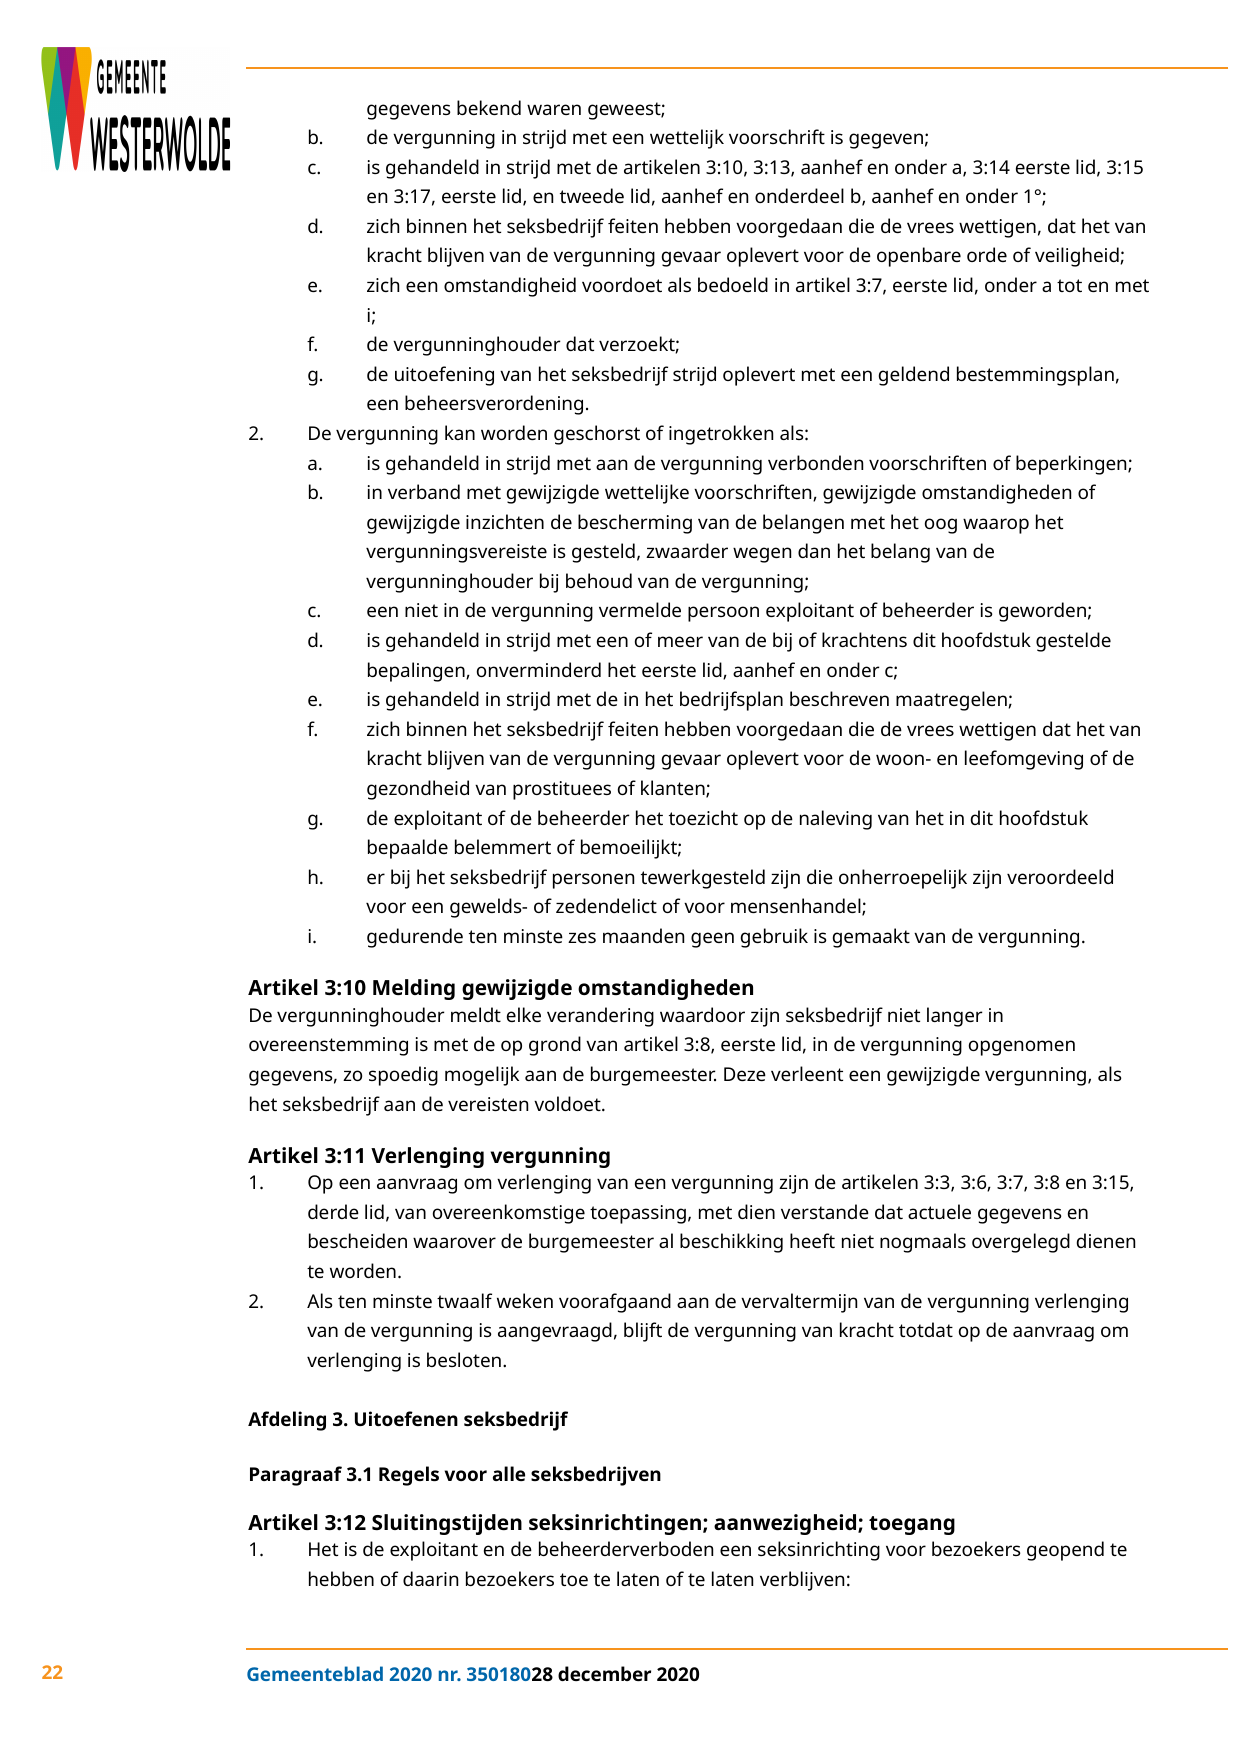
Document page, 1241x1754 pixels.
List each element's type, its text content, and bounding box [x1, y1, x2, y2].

list in verband met gewijzigde wettelijke voorschriften, gewijzigde omstandigheden of gewijzigde inzichten de bescherming van de belangen met het oog waarop het vergunningsvereiste is gesteld, zwaarder wegen dan het belang van de vergunninghouder bij behoud van de vergunning; [307, 479, 1152, 594]
list de exploitant of de beheerder het toezicht op de naleving van het in dit hoofdstuk bepaalde belemmert of bemoeilijkt; [307, 805, 1152, 860]
list is gehandeld in strijd met een of meer van de bij of krachtens dit hoofdstuk gestelde bepalingen, onverminderd het eerste lid, aanhef en onder c; [307, 627, 1152, 683]
text Artikel 3:11 Verlenging vergunning [248, 1141, 1152, 1169]
list is gehandeld in strijd met de artikelen 3:10, 3:13, aanhef en onder a, 3:14 eerste lid, 3:15 en 3:17, eerste lid, en tweede lid, aanhef en onderdeel b, aanhef en onder 1°; [307, 154, 1152, 209]
list De vergunning kan worden geschorst of ingetrokken als: [248, 420, 1152, 446]
list de uitoefening van het seksbedrijf strijd oplevert met een geldend bestemmingsplan, een beheersverordening. [307, 361, 1152, 416]
list de vergunning in strijd met een wettelijk voorschrift is gegeven; [307, 124, 1152, 150]
picture [41, 47, 231, 172]
text Artikel 3:12 Sluitingstijden seksinrichtingen; aanwezigheid; toegang [248, 1508, 1152, 1537]
list Op een aanvraag om verlenging van een vergunning zijn de artikelen 3:3, 3:6, 3:7, 3:8 en 3:15, derde lid, van overeenkomstige toepassing, met dien verstande dat actuele gegevens en bescheiden waarover de burgemeester al beschikking heeft niet nogmaals overgelegd dienen te worden. [248, 1169, 1152, 1284]
list zich binnen het seksbedrijf feiten hebben voorgedaan die de vrees wettigen dat het van kracht blijven van de vergunning gevaar oplevert voor de woon- en leefomgeving of de gezondheid van prostituees of klanten; [307, 716, 1152, 801]
list is gehandeld in strijd met aan de vergunning verbonden voorschriften of beperkingen; [307, 450, 1152, 476]
list gegevens bekend waren geweest; [307, 95, 1152, 121]
text De vergunninghouder meldt elke verandering waardoor zijn seksbedrijf niet langer in overeenstemming is met de op grond van artikel 3:8, eerste lid, in de vergunning opgenomen gegevens, zo spoedig mogelijk aan de burgemeester. Deze verleent een gewijzigde vergunning, als het seksbedrijf aan de vereisten voldoet. [248, 1002, 1152, 1116]
text Artikel 3:10 Melding gewijzigde omstandigheden [248, 973, 1152, 1002]
text Afdeling 3. Uitoefenen seksbedrijf [248, 1406, 1152, 1432]
text Paragraaf 3.1 Regels voor alle seksbedrijven [248, 1462, 1152, 1487]
list de vergunninghouder dat verzoekt; [307, 331, 1152, 357]
list zich binnen het seksbedrijf feiten hebben voorgedaan die de vrees wettigen, dat het van kracht blijven van de vergunning gevaar oplevert voor de openbare orde of veiligheid; [307, 213, 1152, 268]
list zich een omstandigheid voordoet als bedoeld in artikel 3:7, eerste lid, onder a tot en met i; [307, 272, 1152, 328]
list er bij het seksbedrijf personen tewerkgesteld zijn die onherroepelijk zijn veroordeeld voor een gewelds- of zedendelict of voor mensenhandel; [307, 864, 1152, 919]
list Als ten minste twaalf weken voorafgaand aan de vervaltermijn van de vergunning verlenging van de vergunning is aangevraagd, blijft de vergunning van kracht totdat op de aanvraag om verlenging is besloten. [248, 1288, 1152, 1373]
list gedurende ten minste zes maanden geen gebruik is gemaakt van de vergunning. [307, 923, 1152, 949]
list Het is de exploitant en de beheerderverboden een seksinrichting voor bezoekers geopend te hebben of daarin bezoekers toe te laten of te laten verblijven: [248, 1537, 1152, 1592]
list is gehandeld in strijd met de in het bedrijfsplan beschreven maatregelen; [307, 686, 1152, 712]
list een niet in de vergunning vermelde persoon exploitant of beheerder is geworden; [307, 598, 1152, 623]
